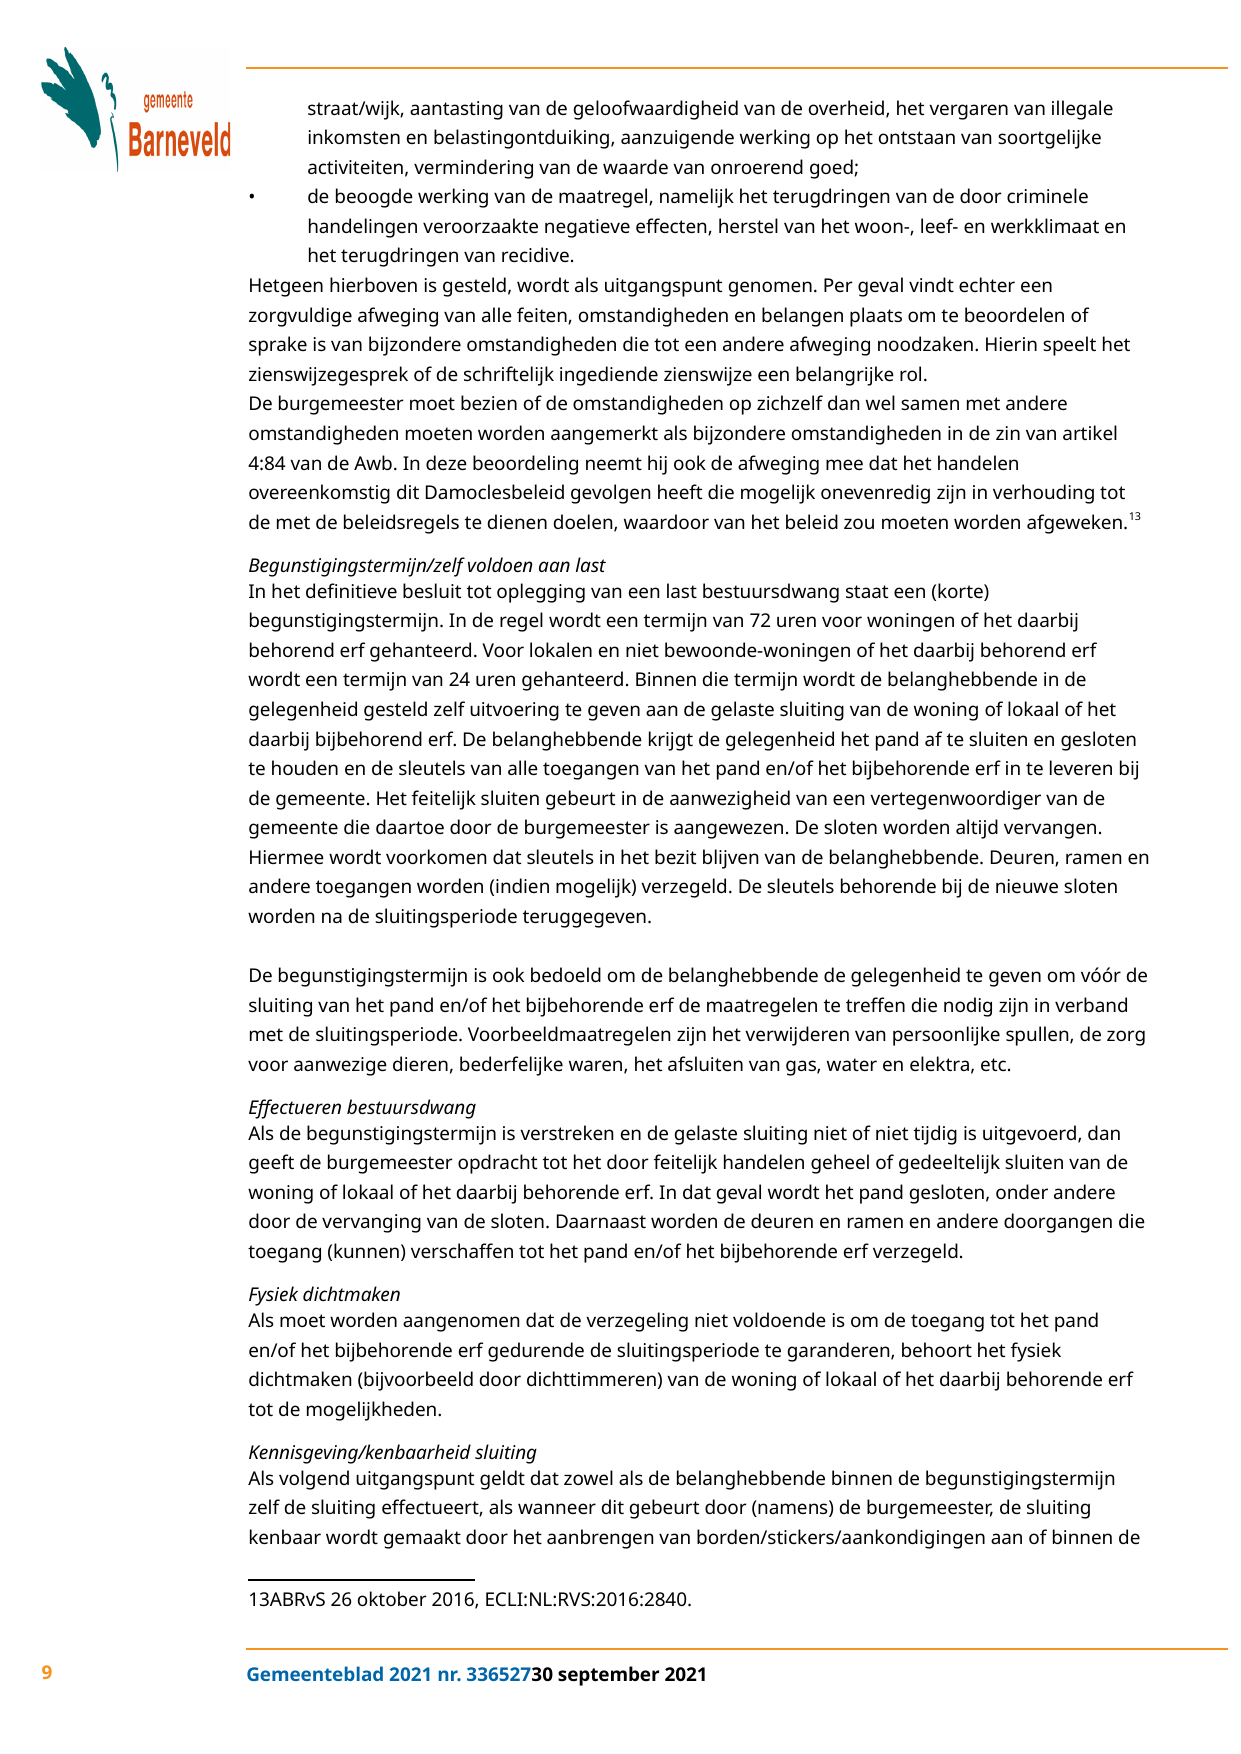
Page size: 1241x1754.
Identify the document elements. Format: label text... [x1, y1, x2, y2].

text Hetgeen hierboven is gesteld, wordt als uitgangspunt genomen. Per geval vindt echter een zorgvuldige afweging van alle feiten, omstandigheden en belangen plaats om te beoordelen of sprake is van bijzondere omstandigheden die tot een andere afweging noodzaken. Hierin speelt het zienswijzegesprek of de schriftelijk ingediende zienswijze een belangrijke rol. [248, 272, 1152, 387]
text Als volgend uitgangspunt geldt dat zowel als de belanghebbende binnen de begunstigingstermijn zelf de sluiting effectueert, als wanneer dit gebeurt door (namens) de burgemeester, de sluiting kenbaar wordt gemaakt door het aanbrengen van borden/stickers/aankondigingen aan of binnen de [248, 1465, 1152, 1550]
text ABRvS 26 oktober 2016, ECLI:NL:RVS:2016:2840. [248, 1586, 1152, 1612]
text Kennisgeving/kenbaarheid sluiting [248, 1439, 1152, 1465]
text De begunstigingstermijn is ook bedoeld om de belanghebbende de gelegenheid te geven om vóór de sluiting van het pand en/of het bijbehorende erf de maatregelen te treffen die nodig zijn in verband met de sluitingsperiode. Voorbeeldmaatregelen zijn het verwijderen van persoonlijke spullen, de zorg voor aanwezige dieren, bederfelijke waren, het afsluiten van gas, water en elektra, etc. [248, 962, 1152, 1077]
text Als de begunstigingstermijn is verstreken en de gelaste sluiting niet of niet tijdig is uitgevoerd, dan geeft de burgemeester opdracht tot het door feitelijk handelen geheel of gedeeltelijk sluiten van de woning of lokaal of het daarbij behorende erf. In dat geval wordt het pand gesloten, onder andere door de vervanging van de sloten. Daarnaast worden de deuren en ramen en andere doorgangen die toegang (kunnen) verschaffen tot het pand en/of het bijbehorende erf verzegeld. [248, 1120, 1152, 1264]
text Als moet worden aangenomen dat de verzegeling niet voldoende is om de toegang tot het pand en/of het bijbehorende erf gedurende de sluitingsperiode te garanderen, behoort het fysiek dichtmaken (bijvoorbeeld door dichttimmeren) van de woning of lokaal of het daarbij behorende erf tot de mogelijkheden. [248, 1307, 1152, 1422]
text De burgemeester moet bezien of de omstandigheden op zichzelf dan wel samen met andere omstandigheden moeten worden aangemerkt als bijzondere omstandigheden in de zin van artikel 4:84 van de Awb. In deze beoordeling neemt hij ook de afweging mee dat het handelen overeenkomstig dit Damoclesbeleid gevolgen heeft die mogelijk onevenredig zijn in verhouding tot de met de beleidsregels te dienen doelen, waardoor van het beleid zou moeten worden afgeweken. [248, 391, 1152, 535]
text Effectueren bestuursdwang [248, 1094, 1152, 1120]
text Fysiek dichtmaken [248, 1281, 1152, 1307]
list de beoogde werking van de maatregel, namelijk het terugdringen van de door criminele handelingen veroorzaakte negatieve effecten, herstel van het woon-, leef- en werkklimaat en het terugdringen van recidive. [248, 183, 1152, 268]
picture [41, 47, 231, 172]
text Begunstigingstermijn/zelf voldoen aan last [248, 552, 1152, 578]
list straat/wijk, aantasting van de geloofwaardigheid van de overheid, het vergaren van illegale inkomsten en belastingontduiking, aanzuigende werking op het ontstaan van soortgelijke activiteiten, vermindering van de waarde van onroerend goed; [248, 95, 1152, 180]
text In het definitieve besluit tot oplegging van een last bestuursdwang staat een (korte) begunstigingstermijn. In de regel wordt een termijn van 72 uren voor woningen of het daarbij behorend erf gehanteerd. Voor lokalen en niet bewoonde-woningen of het daarbij behorend erf wordt een termijn van 24 uren gehanteerd. Binnen die termijn wordt de belanghebbende in de gelegenheid gesteld zelf uitvoering te geven aan de gelaste sluiting van de woning of lokaal of het daarbij bijbehorend erf. De belanghebbende krijgt de gelegenheid het pand af te sluiten en gesloten te houden en de sleutels van alle toegangen van het pand en/of het bijbehorende erf in te leveren bij de gemeente. Het feitelijk sluiten gebeurt in de aanwezigheid van een vertegenwoordiger van de gemeente die daartoe door de burgemeester is aangewezen. De sloten worden altijd vervangen. Hiermee wordt voorkomen dat sleutels in het bezit blijven van de belanghebbende. Deuren, ramen en andere toegangen worden (indien mogelijk) verzegeld. De sleutels behorende bij de nieuwe sloten worden na de sluitingsperiode teruggegeven. [248, 578, 1152, 929]
